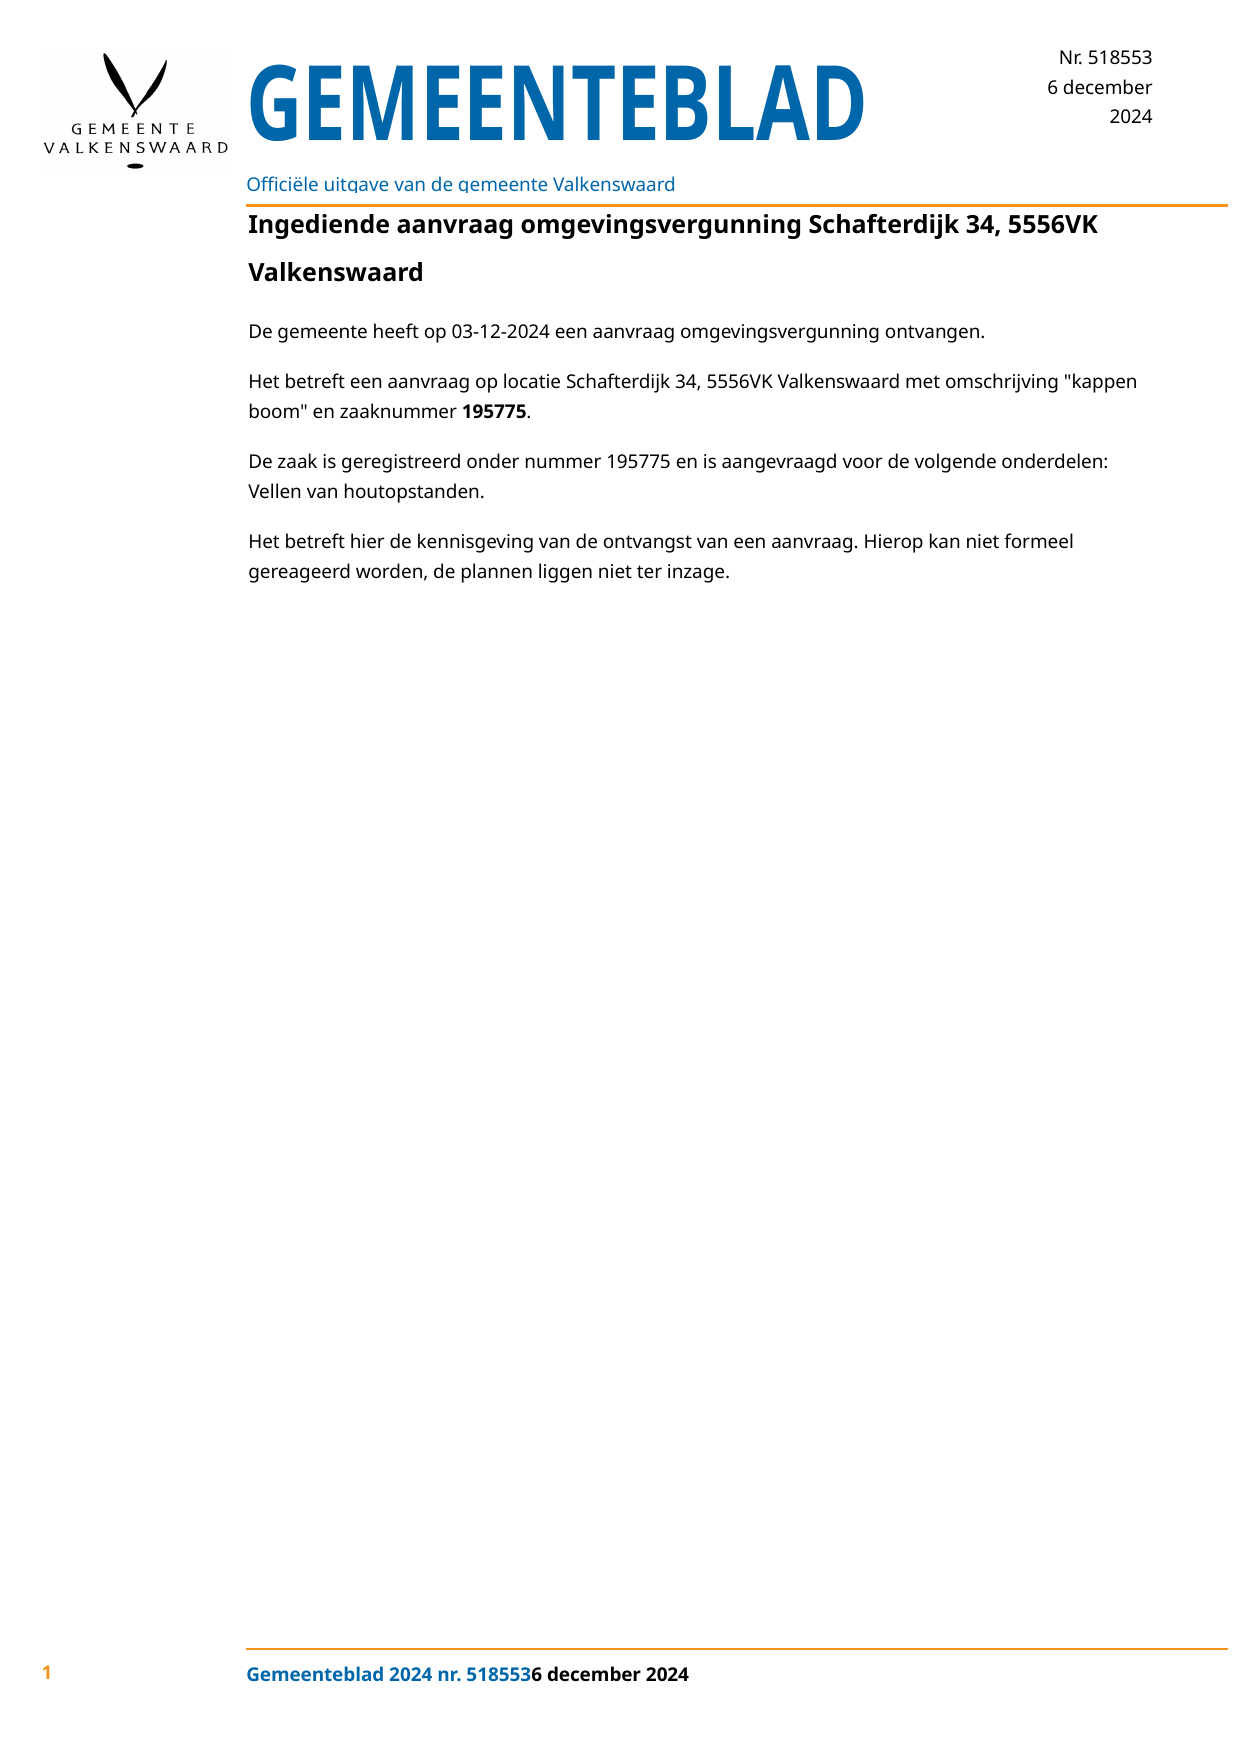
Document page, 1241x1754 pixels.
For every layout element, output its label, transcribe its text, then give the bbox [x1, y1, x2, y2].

text Het betreft hier de kennisgeving van de ontvangst van een aanvraag. Hierop kan niet formeel gereageerd worden, de plannen liggen niet ter inzage. [248, 528, 1152, 584]
text De gemeente heeft op 03-12-2024 een aanvraag omgevingsvergunning ontvangen. [248, 318, 1152, 344]
picture [41, 47, 231, 172]
text De zaak is geregistreerd onder nummer 195775 en is aangevraagd voor de volgende onderdelen: Vellen van houtopstanden. [248, 448, 1152, 504]
text Ingediende aanvraag omgevingsvergunning Schafterdijk 34, 5556VK Valkenswaard [248, 207, 1152, 288]
text Het betreft een aanvraag op locatie Schafterdijk 34, 5556VK Valkenswaard met omschrijving "kappen boom" en zaaknummer 195775. [248, 368, 1152, 424]
